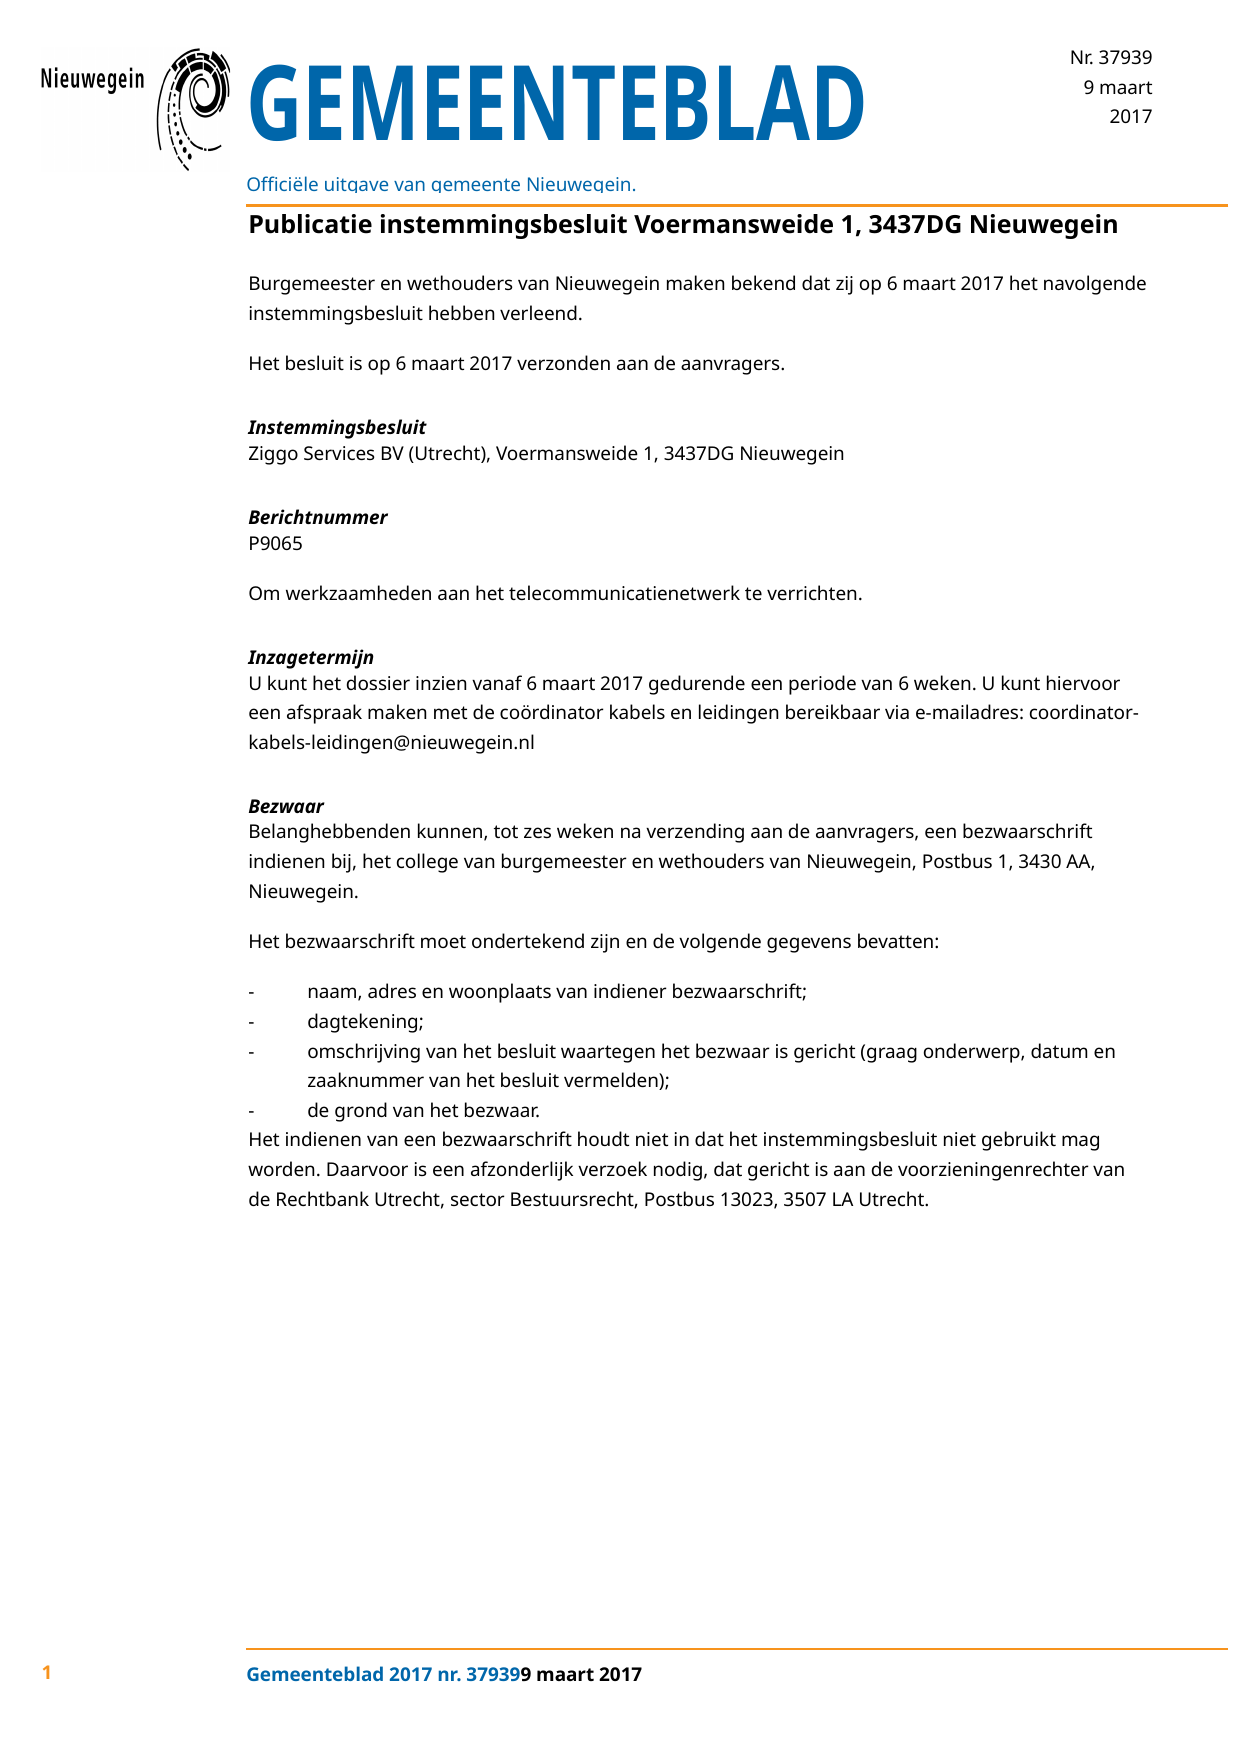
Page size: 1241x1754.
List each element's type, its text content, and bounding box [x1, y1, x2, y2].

list dagtekening; [248, 1008, 1152, 1034]
text Instemmingsbesluit [248, 414, 1152, 440]
text Publicatie instemmingsbesluit Voermansweide 1, 3437DG Nieuwegein [248, 207, 1152, 241]
text Het indienen van een bezwaarschrift houdt niet in dat het instemmingsbesluit niet gebruikt mag worden. Daarvoor is een afzonderlijk verzoek nodig, dat gericht is aan de voorzieningenrechter van de Rechtbank Utrecht, sector Bestuursrecht, Postbus 13023, 3507 LA Utrecht. [248, 1127, 1152, 1211]
text Bezwaar [248, 793, 1152, 819]
list de grond van het bezwaar. [248, 1097, 1152, 1123]
text Belanghebbenden kunnen, tot zes weken na verzending aan de aanvragers, een bezwaarschrift indienen bij, het college van burgemeester en wethouders van Nieuwegein, Postbus 1, 3430 AA, Nieuwegein. [248, 819, 1152, 903]
text U kunt het dossier inzien vanaf 6 maart 2017 gedurende een periode van 6 weken. U kunt hiervoor een afspraak maken met de coördinator kabels en leidingen bereikbaar via e-mailadres: coordinator-kabels-leidingen@nieuwegein.nl [248, 670, 1152, 755]
list naam, adres en woonplaats van indiener bezwaarschrift; [248, 979, 1152, 1004]
text P9065 [248, 530, 1152, 555]
list omschrijving van het besluit waartegen het bezwaar is gericht (graag onderwerp, datum en zaaknummer van het besluit vermelden); [248, 1038, 1152, 1093]
text Het bezwaarschrift moet ondertekend zijn en de volgende gegevens bevatten: [248, 928, 1152, 954]
text Ziggo Services BV (Utrecht), Voermansweide 1, 3437DG Nieuwegein [248, 440, 1152, 466]
picture [41, 47, 231, 172]
text Om werkzaamheden aan het telecommunicatienetwerk te verrichten. [248, 580, 1152, 606]
text Berichtnummer [248, 504, 1152, 530]
text Burgemeester en wethouders van Nieuwegein maken bekend dat zij op 6 maart 2017 het navolgende instemmingsbesluit hebben verleend. [248, 270, 1152, 326]
text Het besluit is op 6 maart 2017 verzonden aan de aanvragers. [248, 350, 1152, 376]
text Inzagetermijn [248, 644, 1152, 670]
